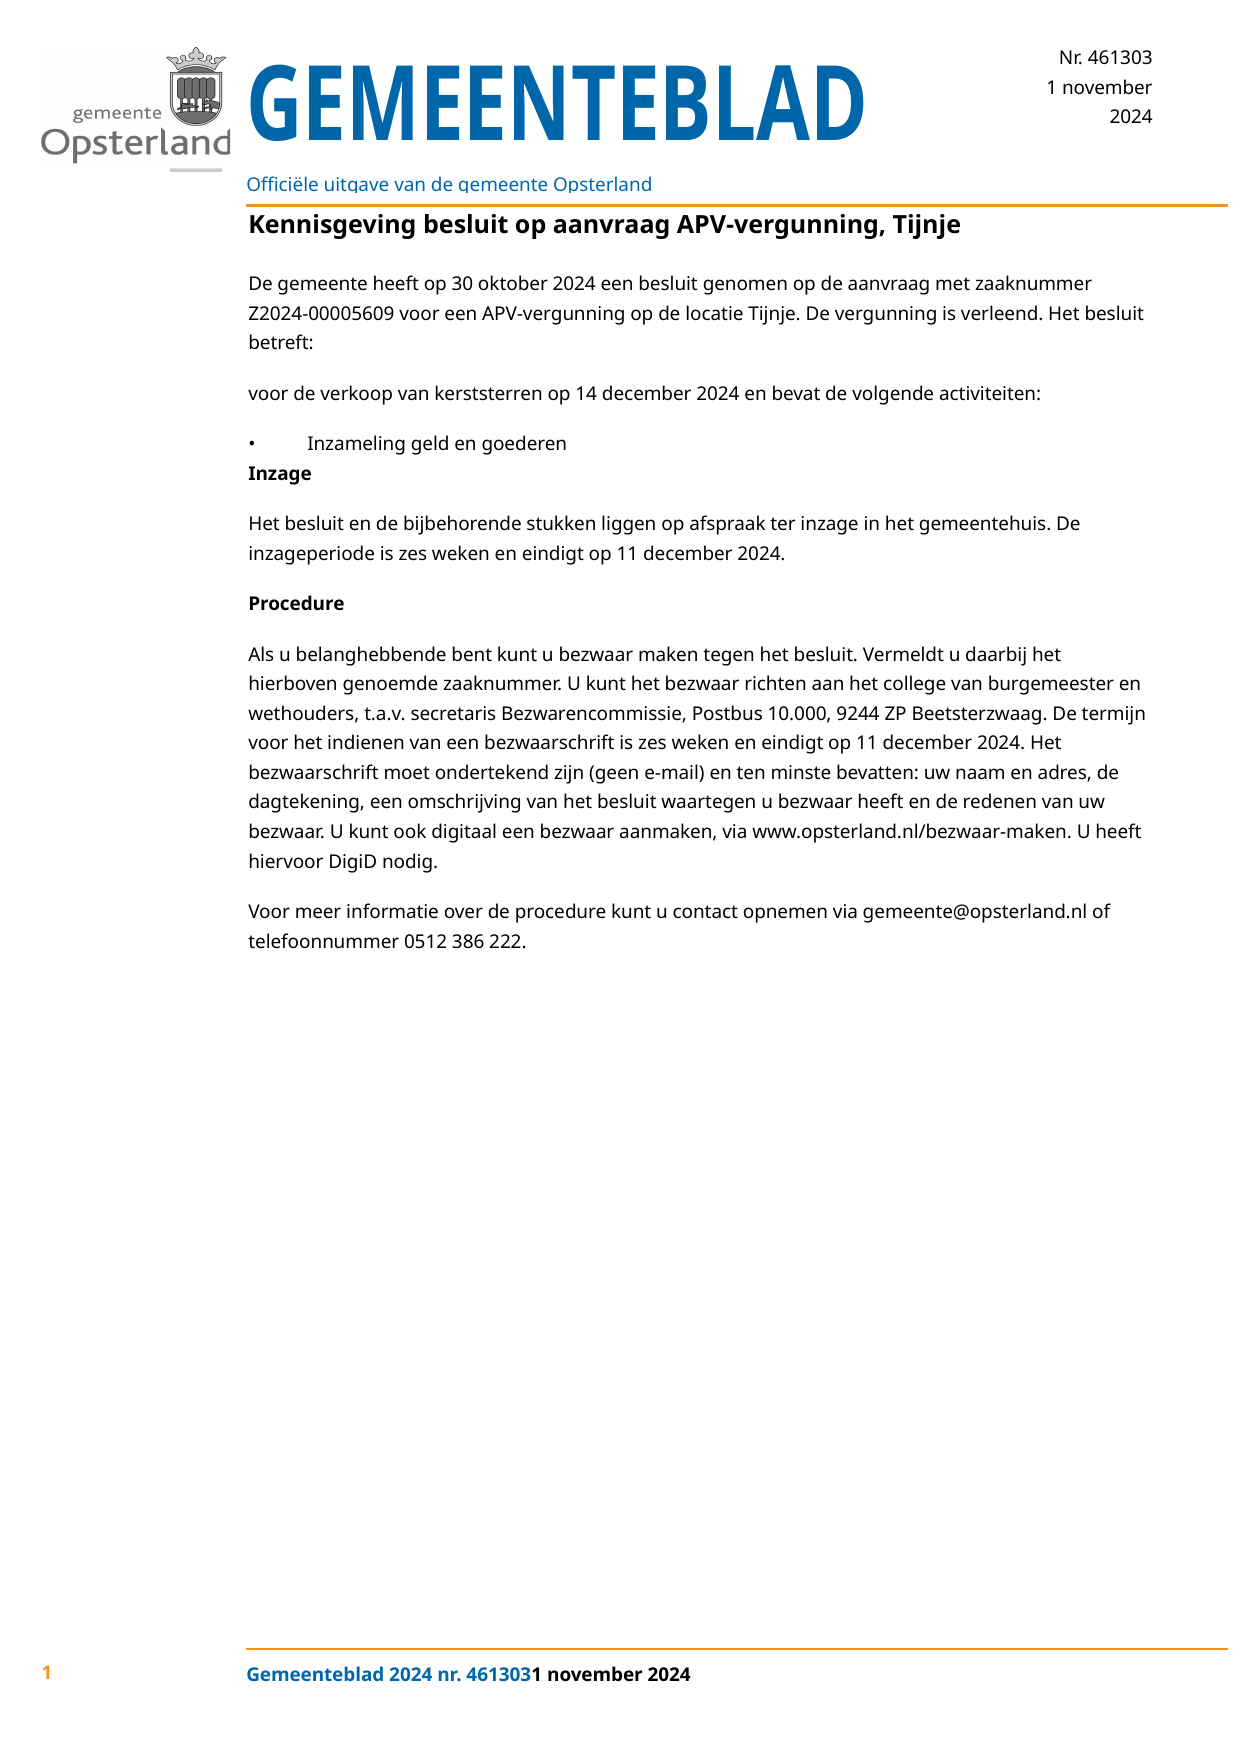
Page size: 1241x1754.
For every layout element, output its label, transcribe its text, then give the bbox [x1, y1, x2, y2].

text Procedure [248, 590, 1152, 616]
text Als u belanghebbende bent kunt u bezwaar maken tegen het besluit. Vermeldt u daarbij het hierboven genoemde zaaknummer. U kunt het bezwaar richten aan het college van burgemeester en wethouders, t.a.v. secretaris Bezwarencommissie, Postbus 10.000, 9244 ZP Beetsterzwaag. De termijn voor het indienen van een bezwaarschrift is zes weken en eindigt op 11 december 2024. Het bezwaarschrift moet ondertekend zijn (geen e-mail) en ten minste bevatten: uw naam en adres, de dagtekening, een omschrijving van het besluit waartegen u bezwaar heeft en de redenen van uw bezwaar. U kunt ook digitaal een bezwaar aanmaken, via www.opsterland.nl/bezwaar-maken. U heeft hiervoor DigiD nodig. [248, 641, 1152, 873]
list Inzameling geld en goederen [248, 430, 1152, 456]
picture [41, 47, 231, 172]
text De gemeente heeft op 30 oktober 2024 een besluit genomen op de aanvraag met zaaknummer Z2024-00005609 voor een APV-vergunning op de locatie Tijnje. De vergunning is verleend. Het besluit betreft: [248, 270, 1152, 355]
text Kennisgeving besluit op aanvraag APV-vergunning, Tijnje [248, 207, 1152, 241]
text voor de verkoop van kerststerren op 14 december 2024 en bevat de volgende activiteiten: [248, 380, 1152, 406]
text Het besluit en de bijbehorende stukken liggen op afspraak ter inzage in het gemeentehuis. De inzageperiode is zes weken en eindigt op 11 december 2024. [248, 510, 1152, 566]
text Inzage [248, 460, 1152, 486]
text Voor meer informatie over de procedure kunt u contact opnemen via gemeente@opsterland.nl of telefoonnummer 0512 386 222. [248, 898, 1152, 953]
